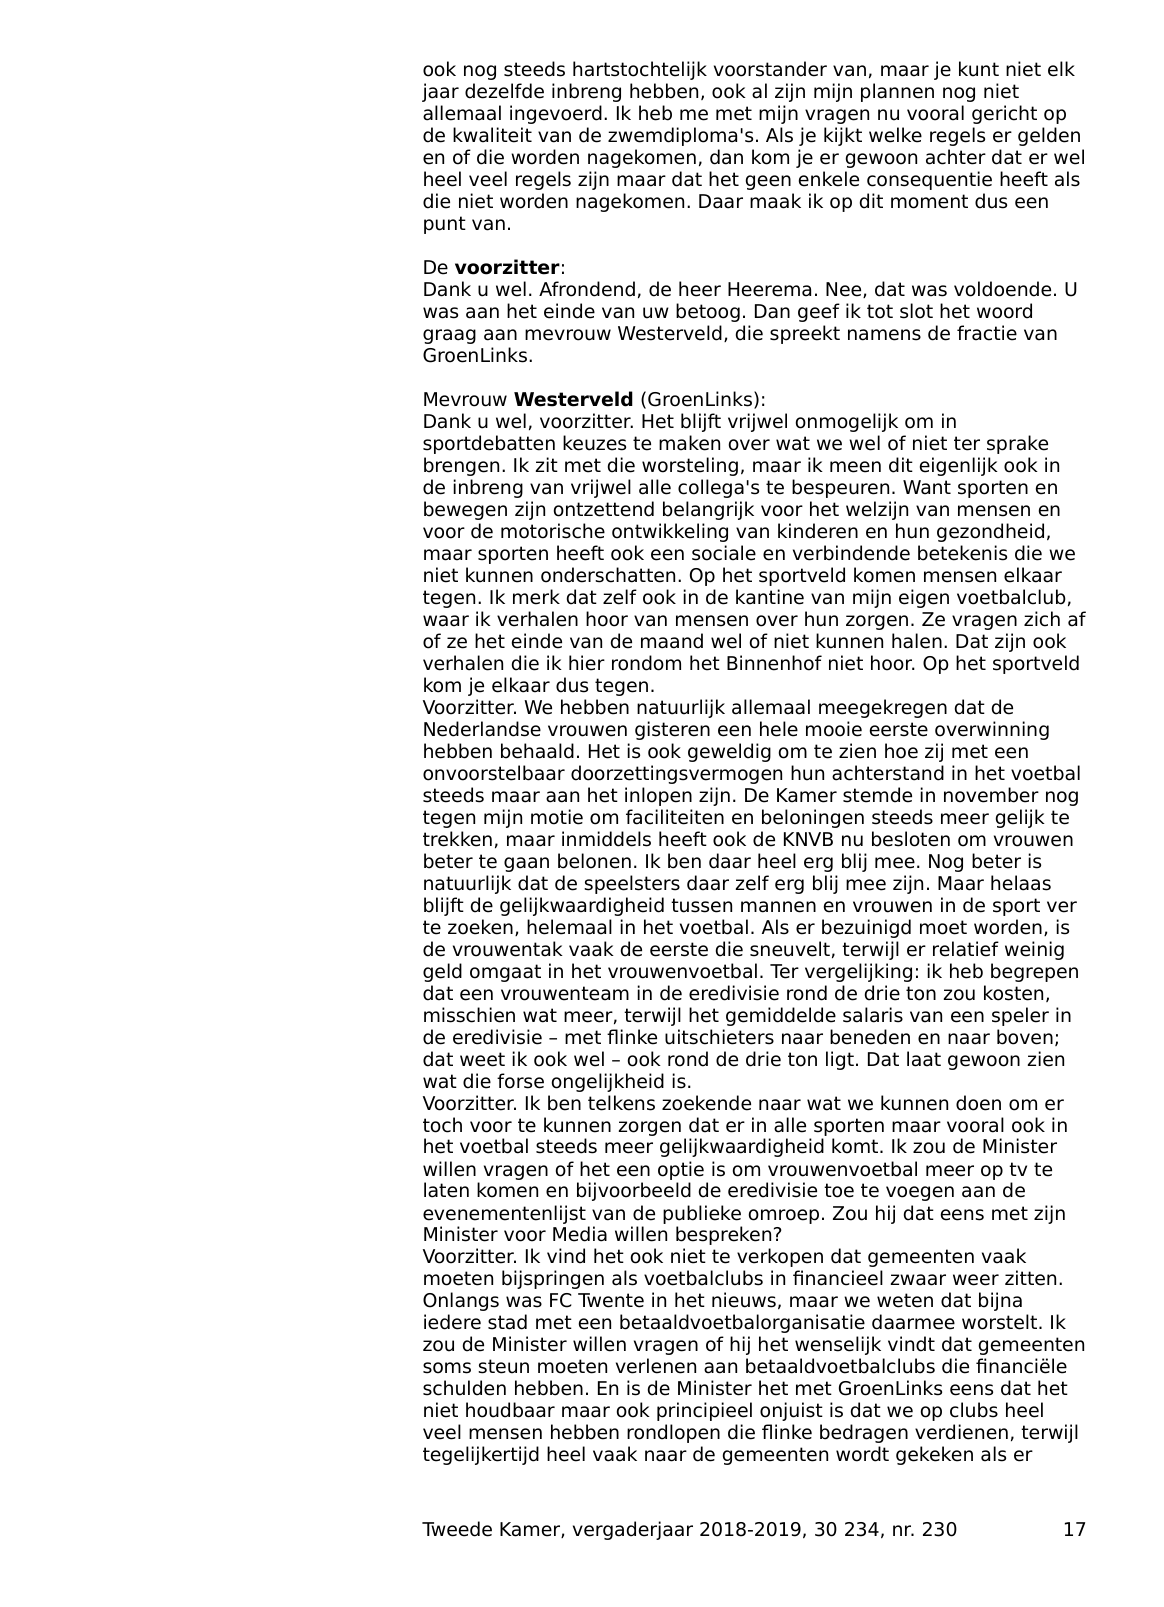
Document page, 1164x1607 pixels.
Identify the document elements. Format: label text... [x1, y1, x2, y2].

text Voorzitter. Ik ben telkens zoekende naar wat we kunnen doen om er toch voor te kunnen zorgen dat er in alle sporten maar vooral ook in het voetbal steeds meer gelijkwaardigheid komt. Ik zou de Minister willen vragen of het een optie is om vrouwenvoetbal meer op tv te laten komen en bijvoorbeeld de eredivisie toe te voegen aan de evenementenlijst van de publieke omroep. Zou hij dat eens met zijn Minister voor Media willen bespreken? [422, 1092, 1087, 1246]
text Voorzitter. Ik vind het ook niet te verkopen dat gemeenten vaak moeten bijspringen als voetbalclubs in financieel zwaar weer zitten. Onlangs was FC Twente in het nieuws, maar we weten dat bijna iedere stad met een betaaldvoetbalorganisatie daarmee worstelt. Ik zou de Minister willen vragen of hij het wenselijk vindt dat gemeenten soms steun moeten verlenen aan betaaldvoetbalclubs die financiële schulden hebben. En is de Minister het met GroenLinks eens dat het niet houdbaar maar ook principieel onjuist is dat we op clubs heel veel mensen hebben rondlopen die flinke bedragen verdienen, terwijl tegelijkertijd heel vaak naar de gemeenten wordt gekeken als er [422, 1246, 1087, 1466]
text Dank u wel. Afrondend, de heer Heerema. Nee, dat was voldoende. U was aan het einde van uw betoog. Dan geef ik tot slot het woord graag aan mevrouw Westerveld, die spreekt namens de fractie van GroenLinks. [422, 279, 1087, 367]
text ook nog steeds hartstochtelijk voorstander van, maar je kunt niet elk jaar dezelfde inbreng hebben, ook al zijn mijn plannen nog niet allemaal ingevoerd. Ik heb me met mijn vragen nu vooral gericht op de kwaliteit van de zwemdiploma's. Als je kijkt welke regels er gelden en of die worden nagekomen, dan kom je er gewoon achter dat er wel heel veel regels zijn maar dat het geen enkele consequentie heeft als die niet worden nagekomen. Daar maak ik op dit moment dus een punt van. [422, 59, 1087, 235]
text Dank u wel, voorzitter. Het blijft vrijwel onmogelijk om in sportdebatten keuzes te maken over wat we wel of niet ter sprake brengen. Ik zit met die worsteling, maar ik meen dit eigenlijk ook in de inbreng van vrijwel alle collega's te bespeuren. Want sporten en bewegen zijn ontzettend belangrijk voor het welzijn van mensen en voor de motorische ontwikkeling van kinderen en hun gezondheid, maar sporten heeft ook een sociale en verbindende betekenis die we niet kunnen onderschatten. Op het sportveld komen mensen elkaar tegen. Ik merk dat zelf ook in de kantine van mijn eigen voetbalclub, waar ik verhalen hoor van mensen over hun zorgen. Ze vragen zich af of ze het einde van de maand wel of niet kunnen halen. Dat zijn ook verhalen die ik hier rondom het Binnenhof niet hoor. Op het sportveld kom je elkaar dus tegen. [422, 411, 1087, 697]
text Voorzitter. We hebben natuurlijk allemaal meegekregen dat de Nederlandse vrouwen gisteren een hele mooie eerste overwinning hebben behaald. Het is ook geweldig om te zien hoe zij met een onvoorstelbaar doorzettingsvermogen hun achterstand in het voetbal steeds maar aan het inlopen zijn. De Kamer stemde in november nog tegen mijn motie om faciliteiten en beloningen steeds meer gelijk te trekken, maar inmiddels heeft ook de KNVB nu besloten om vrouwen beter te gaan belonen. Ik ben daar heel erg blij mee. Nog beter is natuurlijk dat de speelsters daar zelf erg blij mee zijn. Maar helaas blijft de gelijkwaardigheid tussen mannen en vrouwen in de sport ver te zoeken, helemaal in het voetbal. Als er bezuinigd moet worden, is de vrouwentak vaak de eerste die sneuvelt, terwijl er relatief weinig geld omgaat in het vrouwenvoetbal. Ter vergelijking: ik heb begrepen dat een vrouwenteam in de eredivisie rond de drie ton zou kosten, misschien wat meer, terwijl het gemiddelde salaris van een speler in de eredivisie – met flinke uitschieters naar beneden en naar boven; dat weet ik ook wel – ook rond de drie ton ligt. Dat laat gewoon zien wat die forse ongelijkheid is. [422, 697, 1087, 1092]
text Mevrouw Westerveld (GroenLinks): [422, 389, 1087, 411]
text De voorzitter: [422, 257, 1087, 279]
